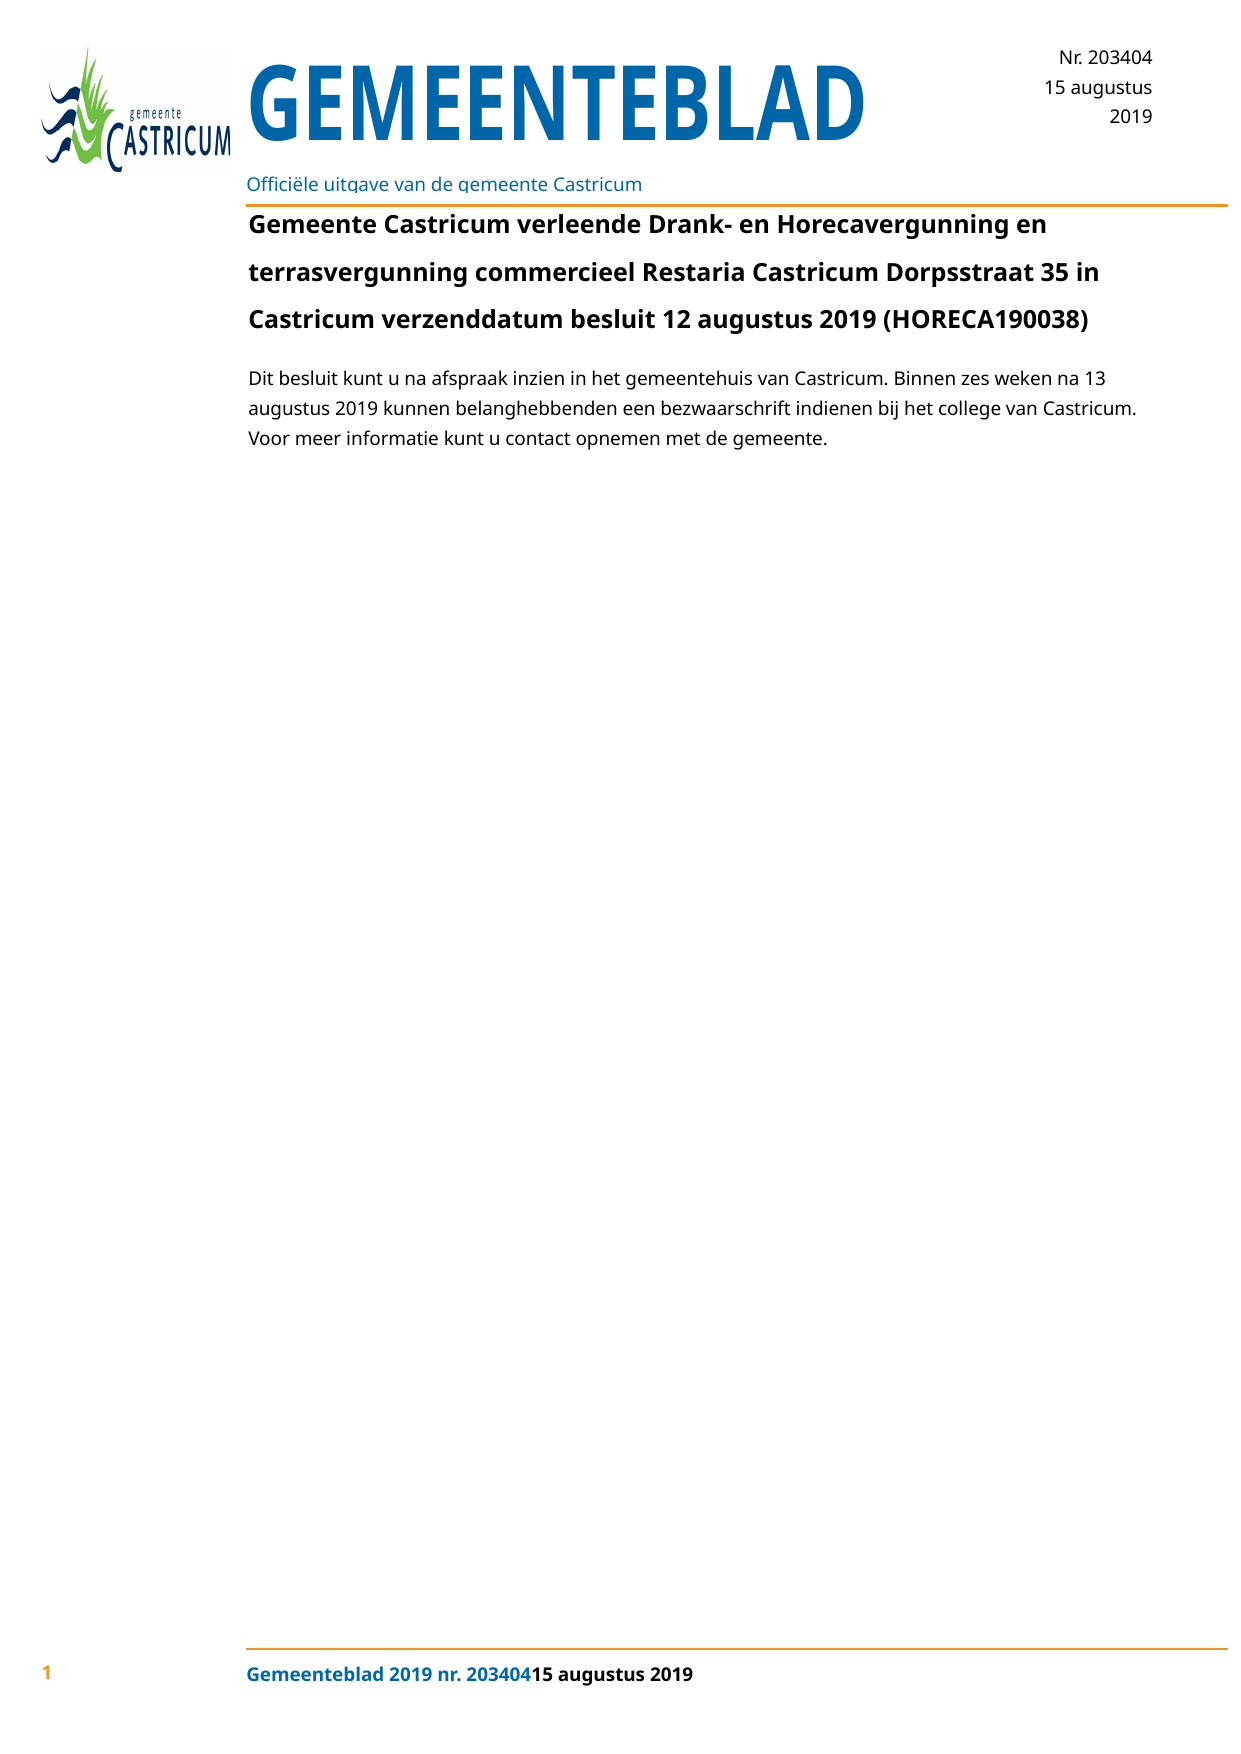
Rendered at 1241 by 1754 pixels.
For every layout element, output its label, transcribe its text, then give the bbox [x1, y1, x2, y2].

picture [41, 47, 231, 172]
text Gemeente Castricum verleende Drank- en Horecavergunning en terrasvergunning commercieel Restaria Castricum Dorpsstraat 35 in Castricum verzenddatum besluit 12 augustus 2019 (HORECA190038) [248, 207, 1152, 336]
text Dit besluit kunt u na afspraak inzien in het gemeentehuis van Castricum. Binnen zes weken na 13 augustus 2019 kunnen belanghebbenden een bezwaarschrift indienen bij het college van Castricum. Voor meer informatie kunt u contact opnemen met de gemeente. [248, 366, 1152, 450]
